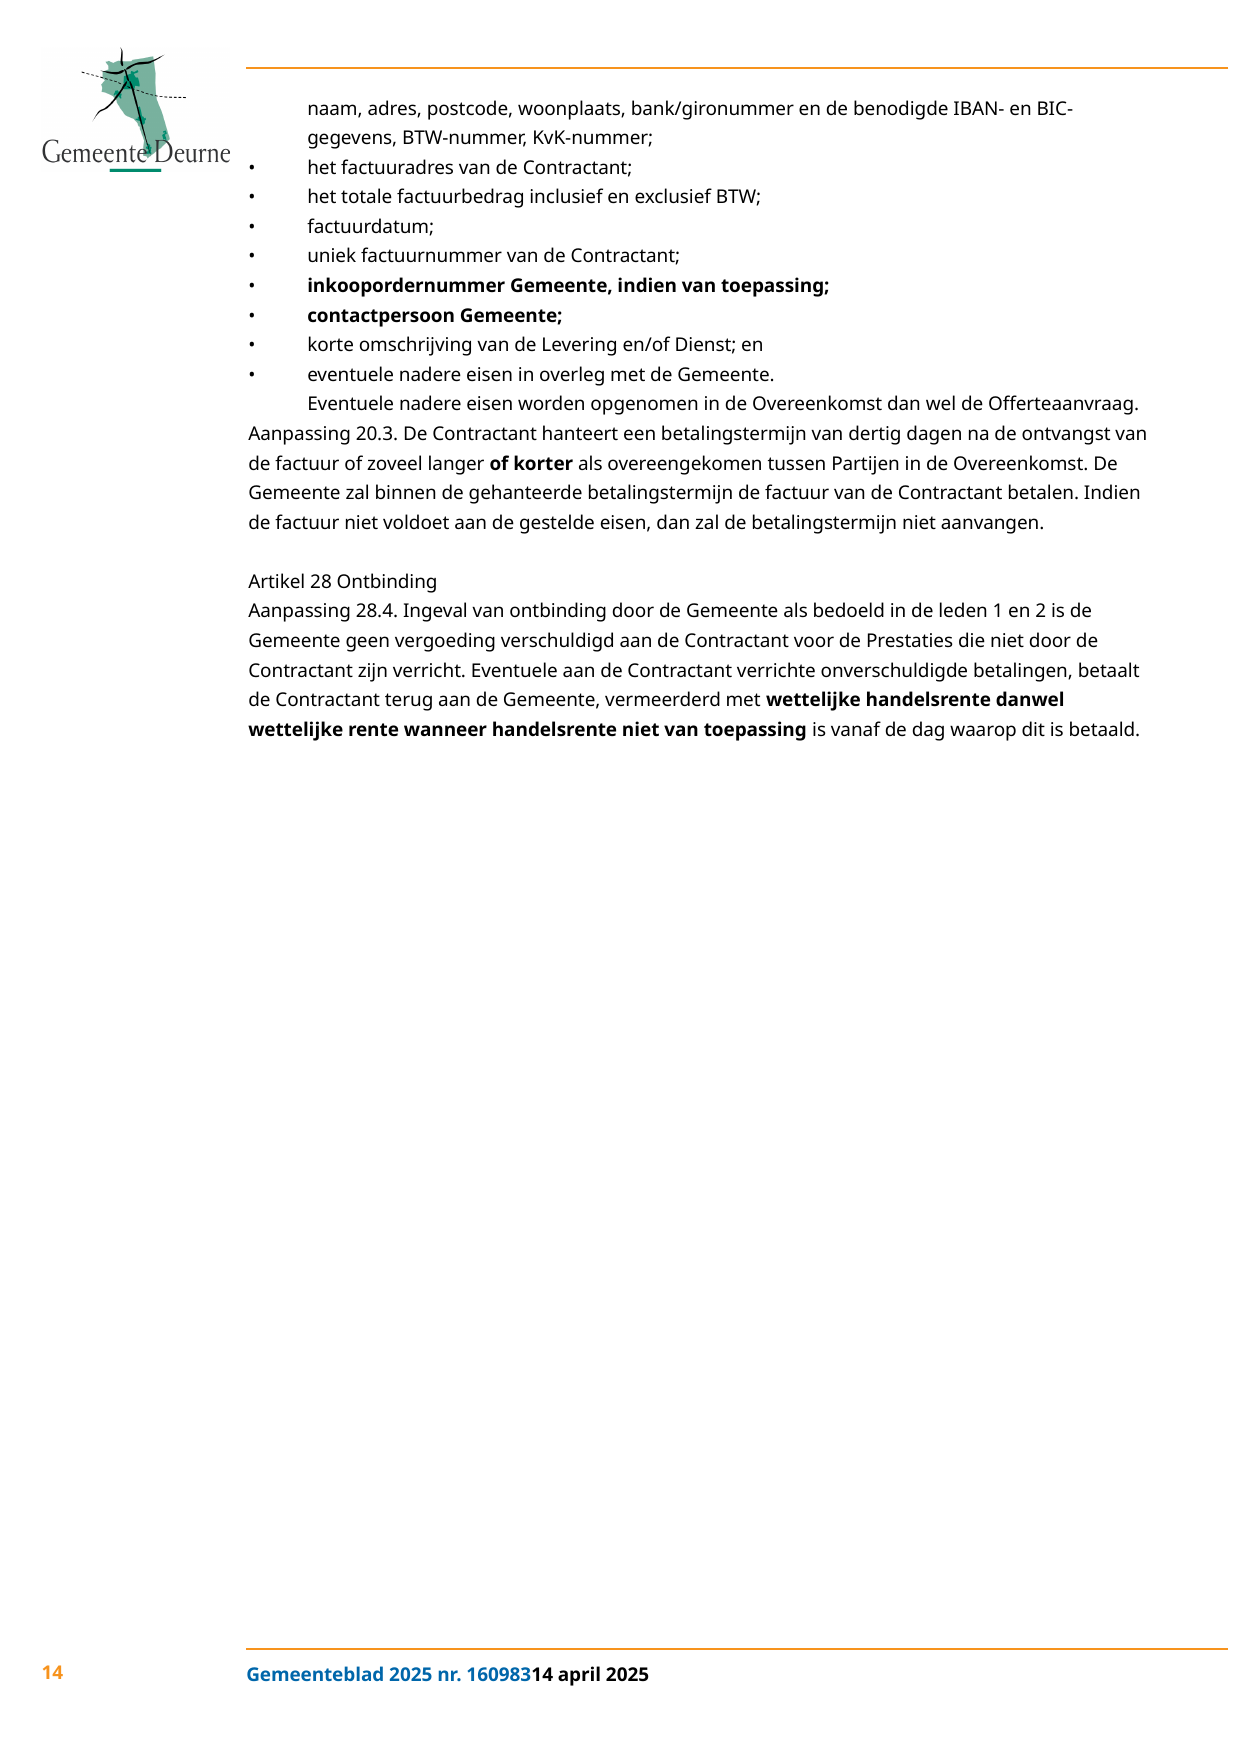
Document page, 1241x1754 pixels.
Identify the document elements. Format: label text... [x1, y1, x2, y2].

list korte omschrijving van de Levering en/of Dienst; en [248, 331, 1152, 357]
picture [41, 47, 231, 172]
list factuurdatum; [248, 213, 1152, 239]
text Artikel 28 Ontbinding [248, 568, 1152, 594]
list uniek factuurnummer van de Contractant; [248, 243, 1152, 268]
text Aanpassing 28.4. Ingeval van ontbinding door de Gemeente als bedoeld in de leden 1 en 2 is de Gemeente geen vergoeding verschuldigd aan de Contractant voor de Prestaties die niet door de Contractant zijn verricht. Eventuele aan de Contractant verrichte onverschuldigde betalingen, betaalt de Contractant terug aan de Gemeente, vermeerderd met wettelijke handelsrente danwel wettelijke rente wanneer handelsrente niet van toepassing is vanaf de dag waarop dit is betaald. [248, 598, 1152, 742]
list eventuele nadere eisen in overleg met de Gemeente. [248, 361, 1152, 387]
list contactpersoon Gemeente; [248, 302, 1152, 328]
list het totale factuurbedrag inclusief en exclusief BTW; [248, 183, 1152, 209]
list het factuuradres van de Contractant; [248, 154, 1152, 180]
text Aanpassing 20.3. De Contractant hanteert een betalingstermijn van dertig dagen na de ontvangst van de factuur of zoveel langer of korter als overeengekomen tussen Partijen in de Overeenkomst. De Gemeente zal binnen de gehanteerde betalingstermijn de factuur van de Contractant betalen. Indien de factuur niet voldoet aan de gestelde eisen, dan zal de betalingstermijn niet aanvangen. [248, 420, 1152, 535]
list Eventuele nadere eisen worden opgenomen in de Overeenkomst dan wel de Offerteaanvraag. [248, 391, 1152, 416]
list inkoopordernummer Gemeente, indien van toepassing; [248, 272, 1152, 298]
list naam, adres, postcode, woonplaats, bank/gironummer en de benodigde IBAN- en BIC-gegevens, BTW-nummer, KvK-nummer; [248, 95, 1152, 150]
